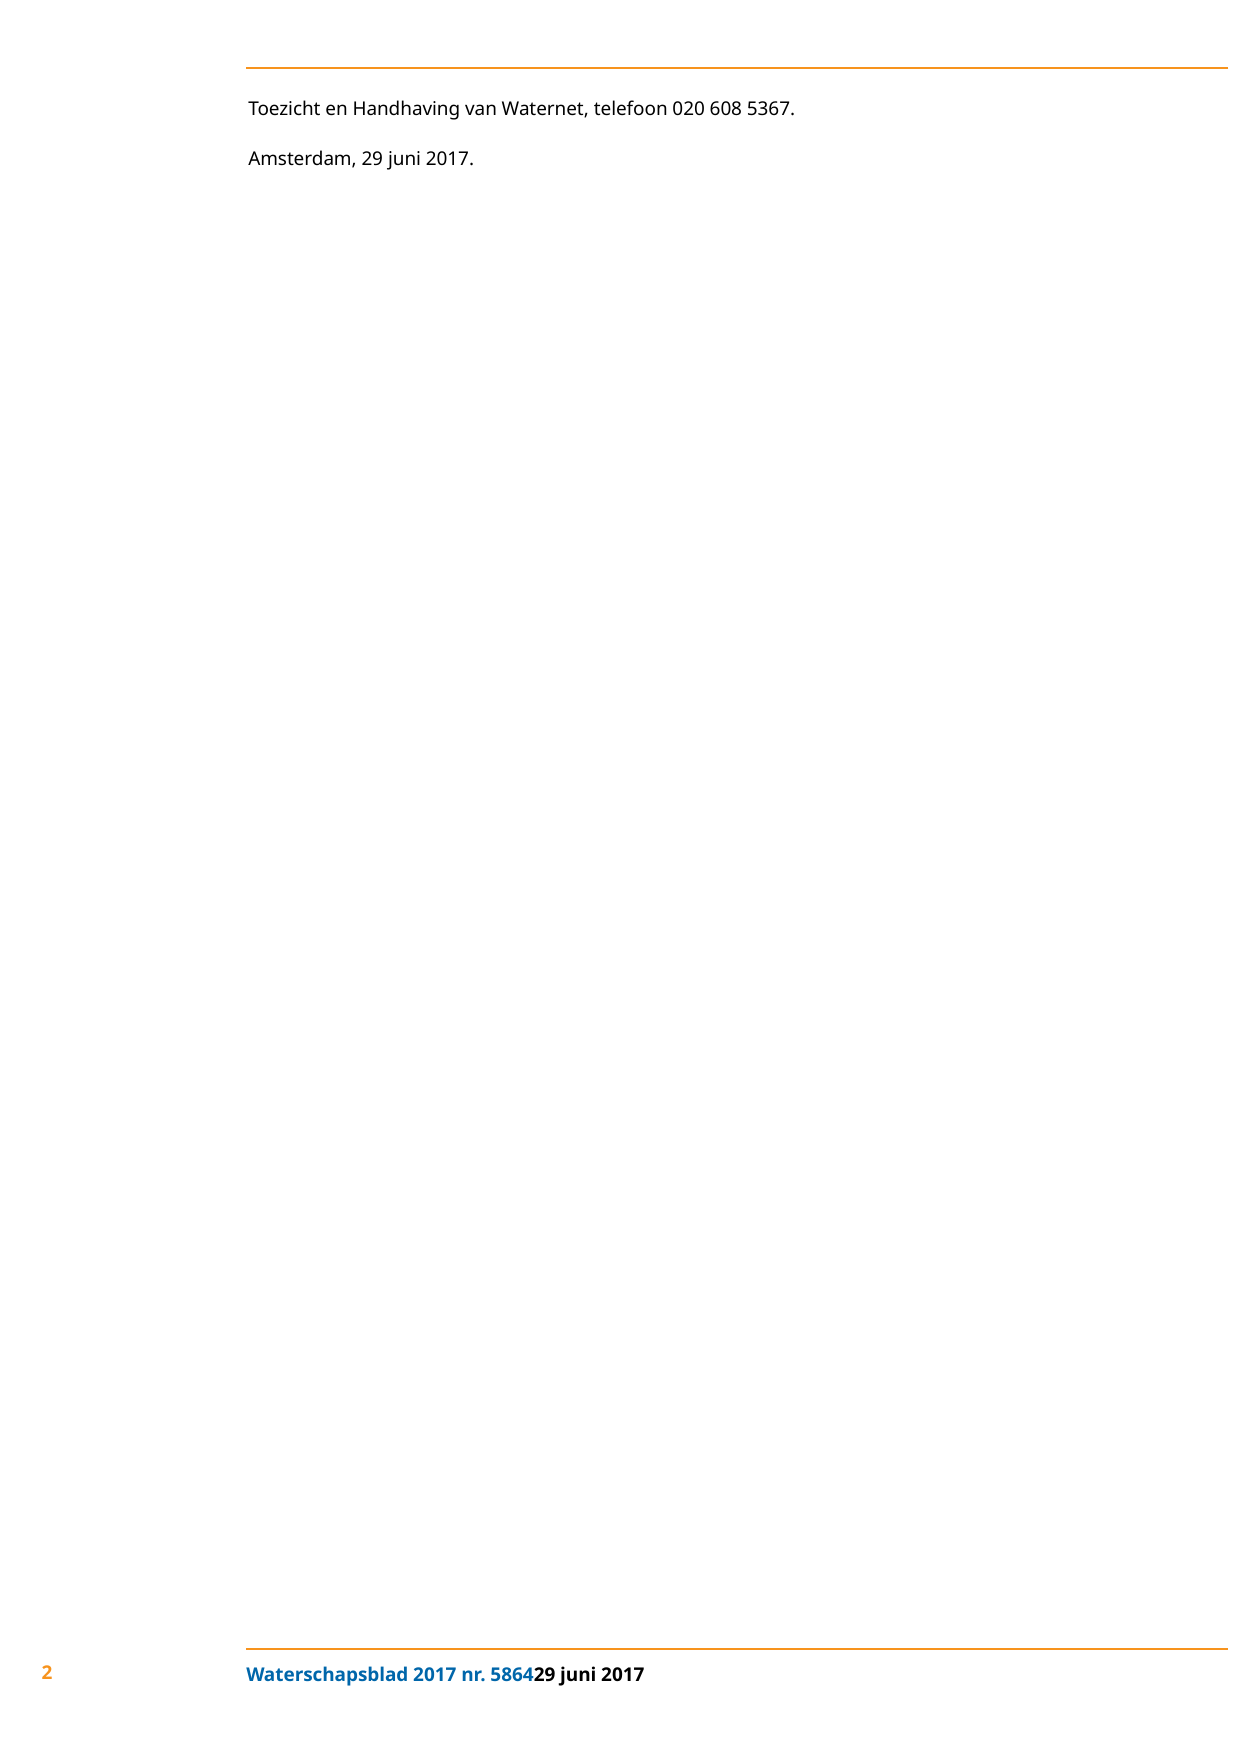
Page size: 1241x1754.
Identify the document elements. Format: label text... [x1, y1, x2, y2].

picture [41, 47, 231, 172]
text Amsterdam, 29 juni 2017. [248, 145, 1152, 171]
text Toezicht en Handhaving van Waternet, telefoon 020 608 5367. [248, 95, 1152, 121]
